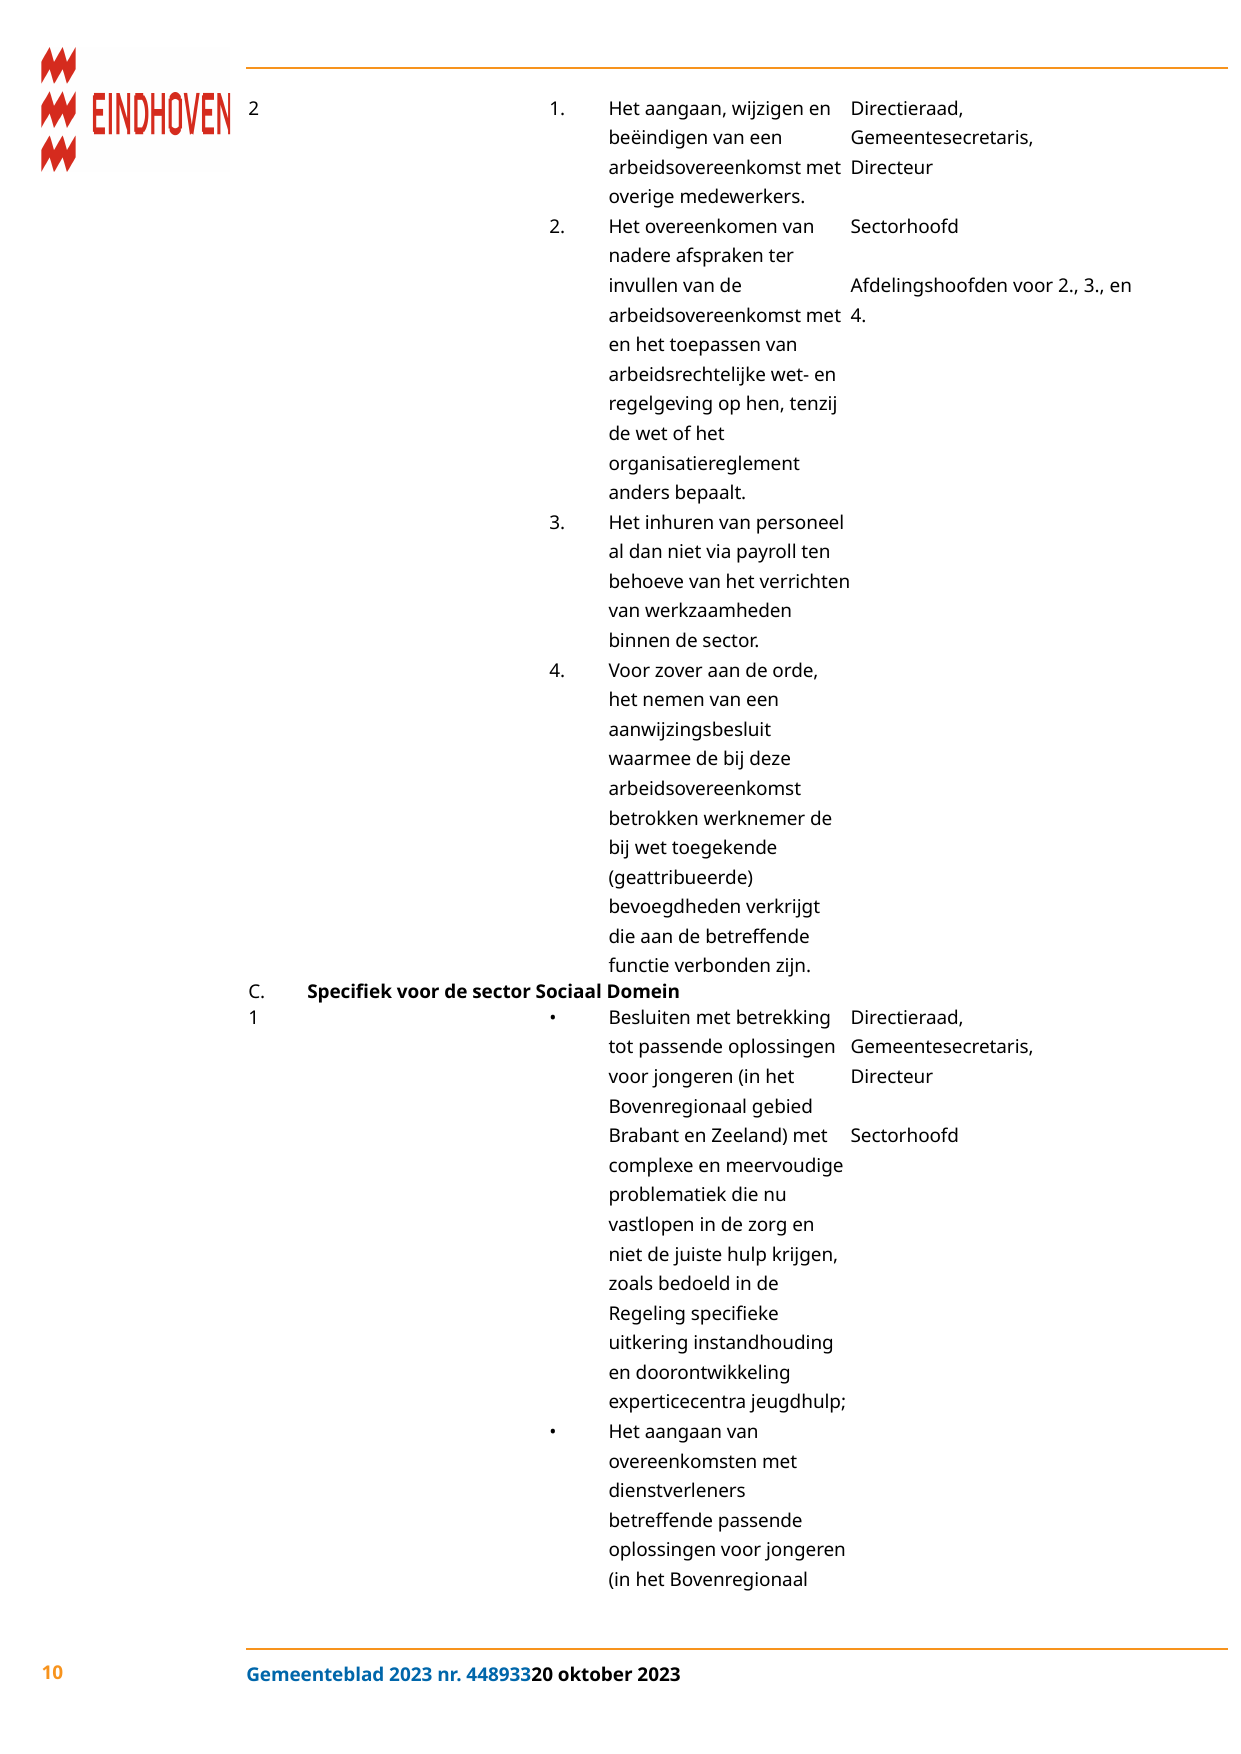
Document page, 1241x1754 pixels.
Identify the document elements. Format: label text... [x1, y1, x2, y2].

table_cell 2 [248, 95, 549, 978]
table_cell Directieraad, Gemeentesecretaris, Directeur Sectorhoofd [850, 1004, 1152, 1592]
table_cell Specifiek voor de sector Sociaal Domein [248, 979, 1152, 1004]
table_cell 1 [248, 1004, 549, 1592]
table_cell Het aangaan, wijzigen en beëindigen van een arbeidsovereenkomst met overige medewerkers. Het overeenkomen van nadere afspraken ter invullen van de arbeidsovereenkomst met en het toepassen van arbeidsrechtelijke wet- en regelgeving op hen, tenzij de wet of het organisatiereglement anders bepaalt. Het inhuren van personeel al dan niet via payroll ten behoeve van het verrichten van werkzaamheden binnen de sector. Voor zover aan de orde, het nemen van een aanwijzingsbesluit waarmee de bij deze arbeidsovereenkomst betrokken werknemer de bij wet toegekende (geattribueerde) bevoegdheden verkrijgt die aan de betreffende functie verbonden zijn. [549, 95, 850, 978]
picture [41, 47, 231, 172]
table_cell Directieraad, Gemeentesecretaris, Directeur Sectorhoofd Afdelingshoofden voor 2., 3., en 4. [850, 95, 1152, 978]
table_cell Besluiten met betrekking tot passende oplossingen voor jongeren (in het Bovenregionaal gebied Brabant en Zeeland) met complexe en meervoudige problematiek die nu vastlopen in de zorg en niet de juiste hulp krijgen, zoals bedoeld in de Regeling specifieke uitkering instandhouding en doorontwikkeling experticecentra jeugdhulp; Het aangaan van overeenkomsten met dienstverleners betreffende passende oplossingen voor jongeren (in het Bovenregionaal [549, 1004, 850, 1592]
